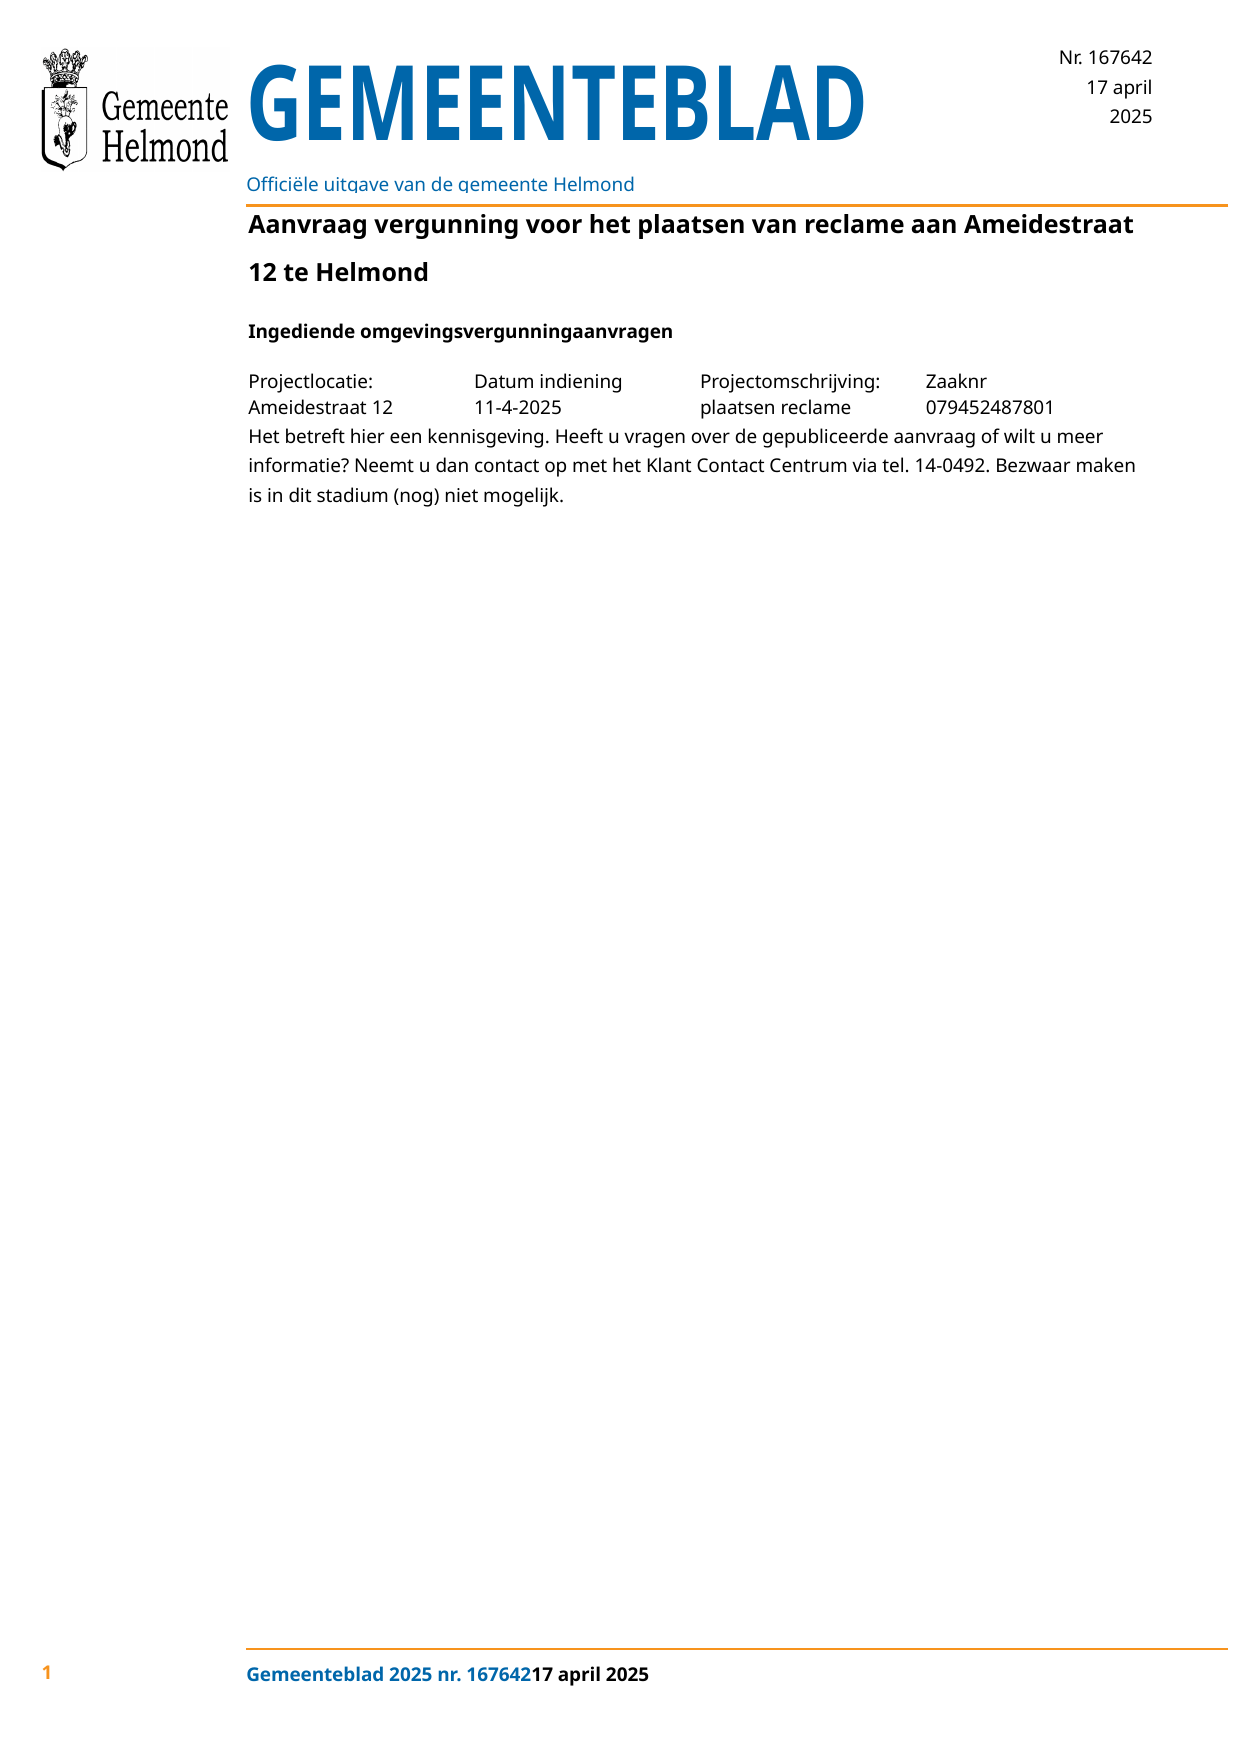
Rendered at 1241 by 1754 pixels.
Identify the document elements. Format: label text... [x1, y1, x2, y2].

text Ingediende omgevingsvergunningaanvragen [248, 318, 1152, 344]
table_header Projectlocatie: [248, 369, 474, 394]
text Aanvraag vergunning voor het plaatsen van reclame aan Ameidestraat 12 te Helmond [248, 207, 1152, 288]
table_header Datum indiening [474, 369, 700, 394]
table_header Projectomschrijving: [700, 369, 926, 394]
table_cell 079452487801 [926, 394, 1152, 420]
table_header Zaaknr [926, 369, 1152, 394]
text Het betreft hier een kennisgeving. Heeft u vragen over de gepubliceerde aanvraag of wilt u meer informatie? Neemt u dan contact op met het Klant Contact Centrum via tel. 14-0492. Bezwaar maken is in dit stadium (nog) niet mogelijk. [248, 423, 1152, 508]
table_cell 11-4-2025 [474, 394, 700, 420]
table_cell Ameidestraat 12 [248, 394, 474, 420]
table_cell plaatsen reclame [700, 394, 926, 420]
picture [41, 47, 231, 172]
